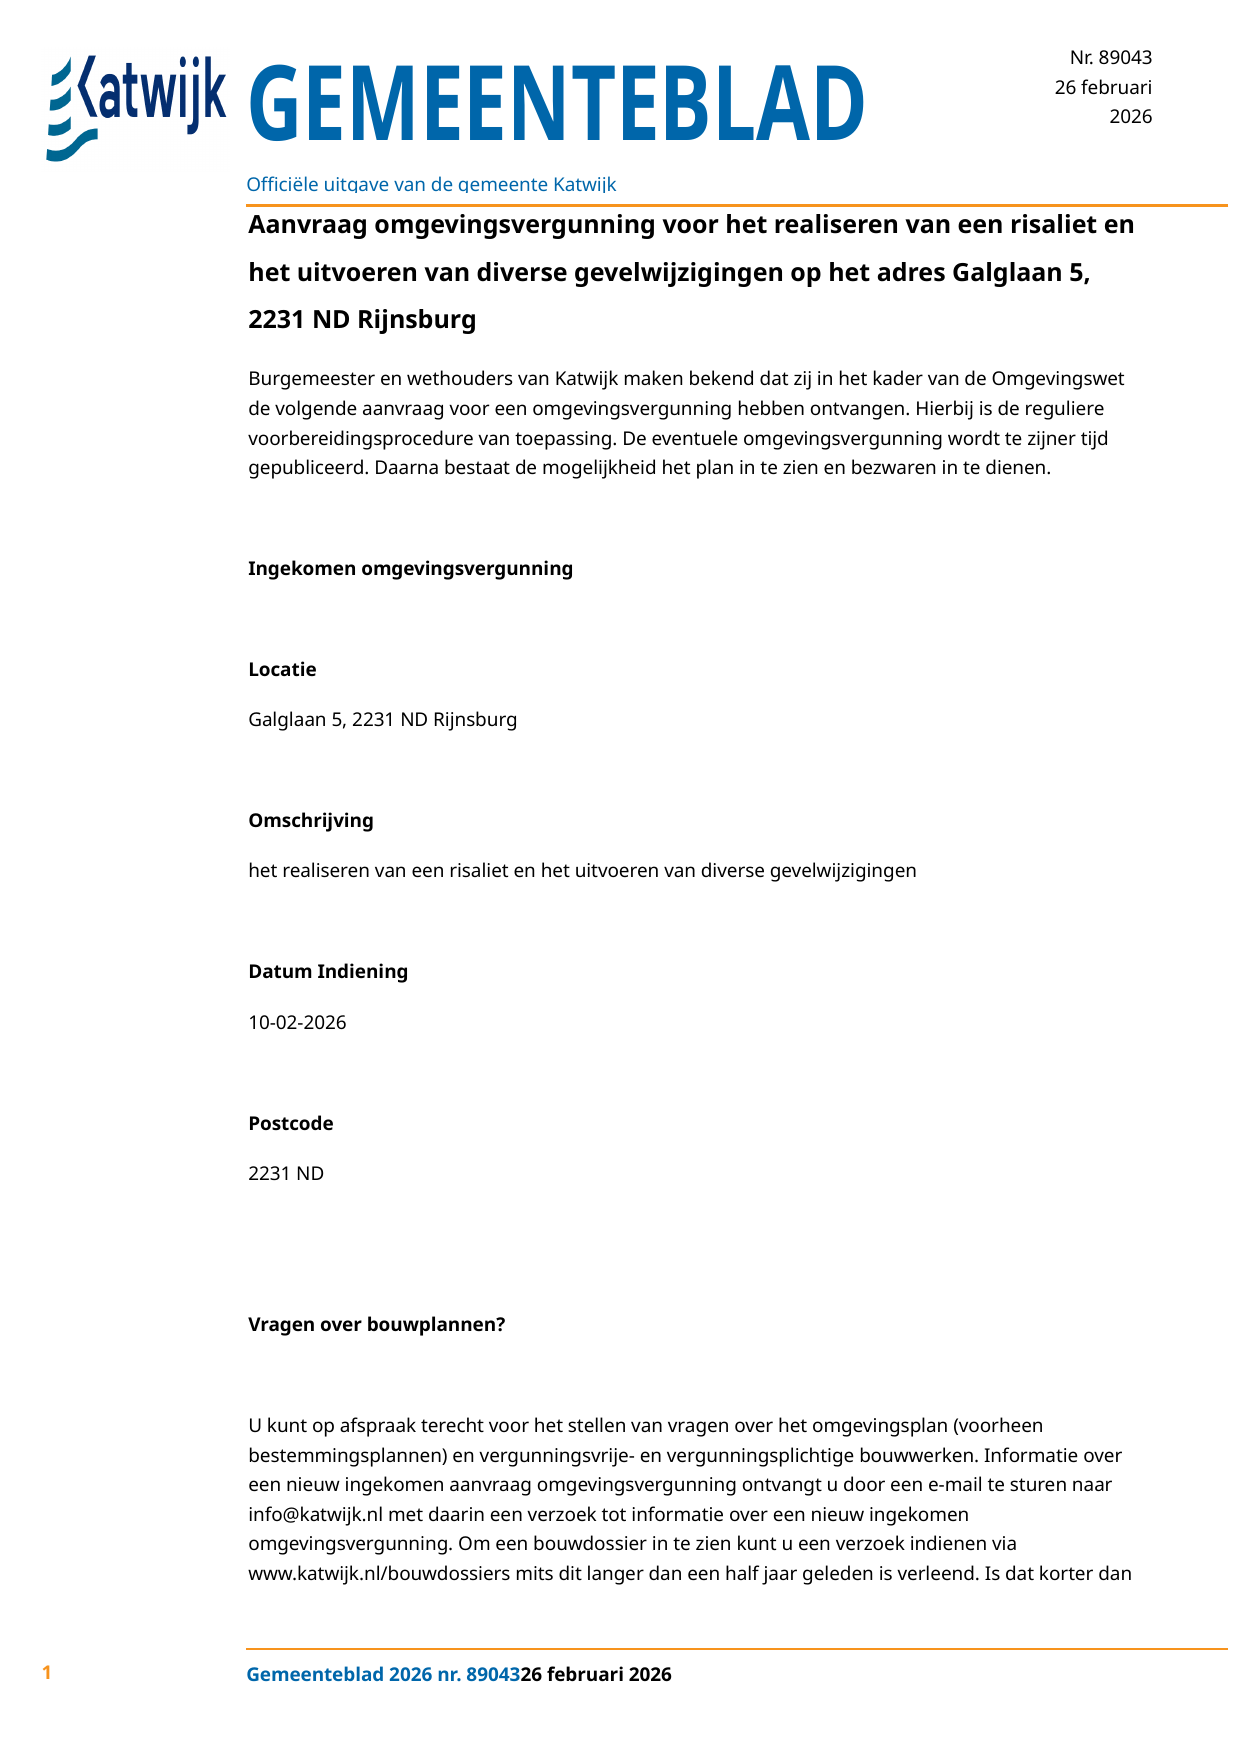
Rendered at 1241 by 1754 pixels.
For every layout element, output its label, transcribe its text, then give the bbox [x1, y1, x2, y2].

text Omschrijving [248, 807, 1152, 833]
text Galglaan 5, 2231 ND Rijnsburg [248, 706, 1152, 732]
text 2231 ND [248, 1160, 1152, 1186]
picture [41, 47, 231, 172]
text Locatie [248, 656, 1152, 682]
text Vragen over bouwplannen? [248, 1311, 1152, 1337]
text Burgemeester en wethouders van Katwijk maken bekend dat zij in het kader van de Omgevingswet de volgende aanvraag voor een omgevingsvergunning hebben ontvangen. Hierbij is de reguliere voorbereidingsprocedure van toepassing. De eventuele omgevingsvergunning wordt te zijner tijd gepubliceerd. Daarna bestaat de mogelijkheid het plan in te zien en bezwaren in te dienen. [248, 366, 1152, 480]
text het realiseren van een risaliet en het uitvoeren van diverse gevelwijzigingen [248, 858, 1152, 883]
text 10-02-2026 [248, 1009, 1152, 1034]
text Ingekomen omgevingsvergunning [248, 555, 1152, 581]
text Postcode [248, 1110, 1152, 1135]
text Datum Indiening [248, 958, 1152, 984]
text U kunt op afspraak terecht voor het stellen van vragen over het omgevingsplan (voorheen bestemmingsplannen) en vergunningsvrije- en vergunningsplichtige bouwwerken. Informatie over een nieuw ingekomen aanvraag omgevingsvergunning ontvangt u door een e-mail te sturen naar info@katwijk.nl met daarin een verzoek tot informatie over een nieuw ingekomen omgevingsvergunning. Om een bouwdossier in te zien kunt u een verzoek indienen via www.katwijk.nl/bouwdossiers mits dit langer dan een half jaar geleden is verleend. Is dat korter dan [248, 1412, 1152, 1586]
text Aanvraag omgevingsvergunning voor het realiseren van een risaliet en het uitvoeren van diverse gevelwijzigingen op het adres Galglaan 5, 2231 ND Rijnsburg [248, 207, 1152, 336]
